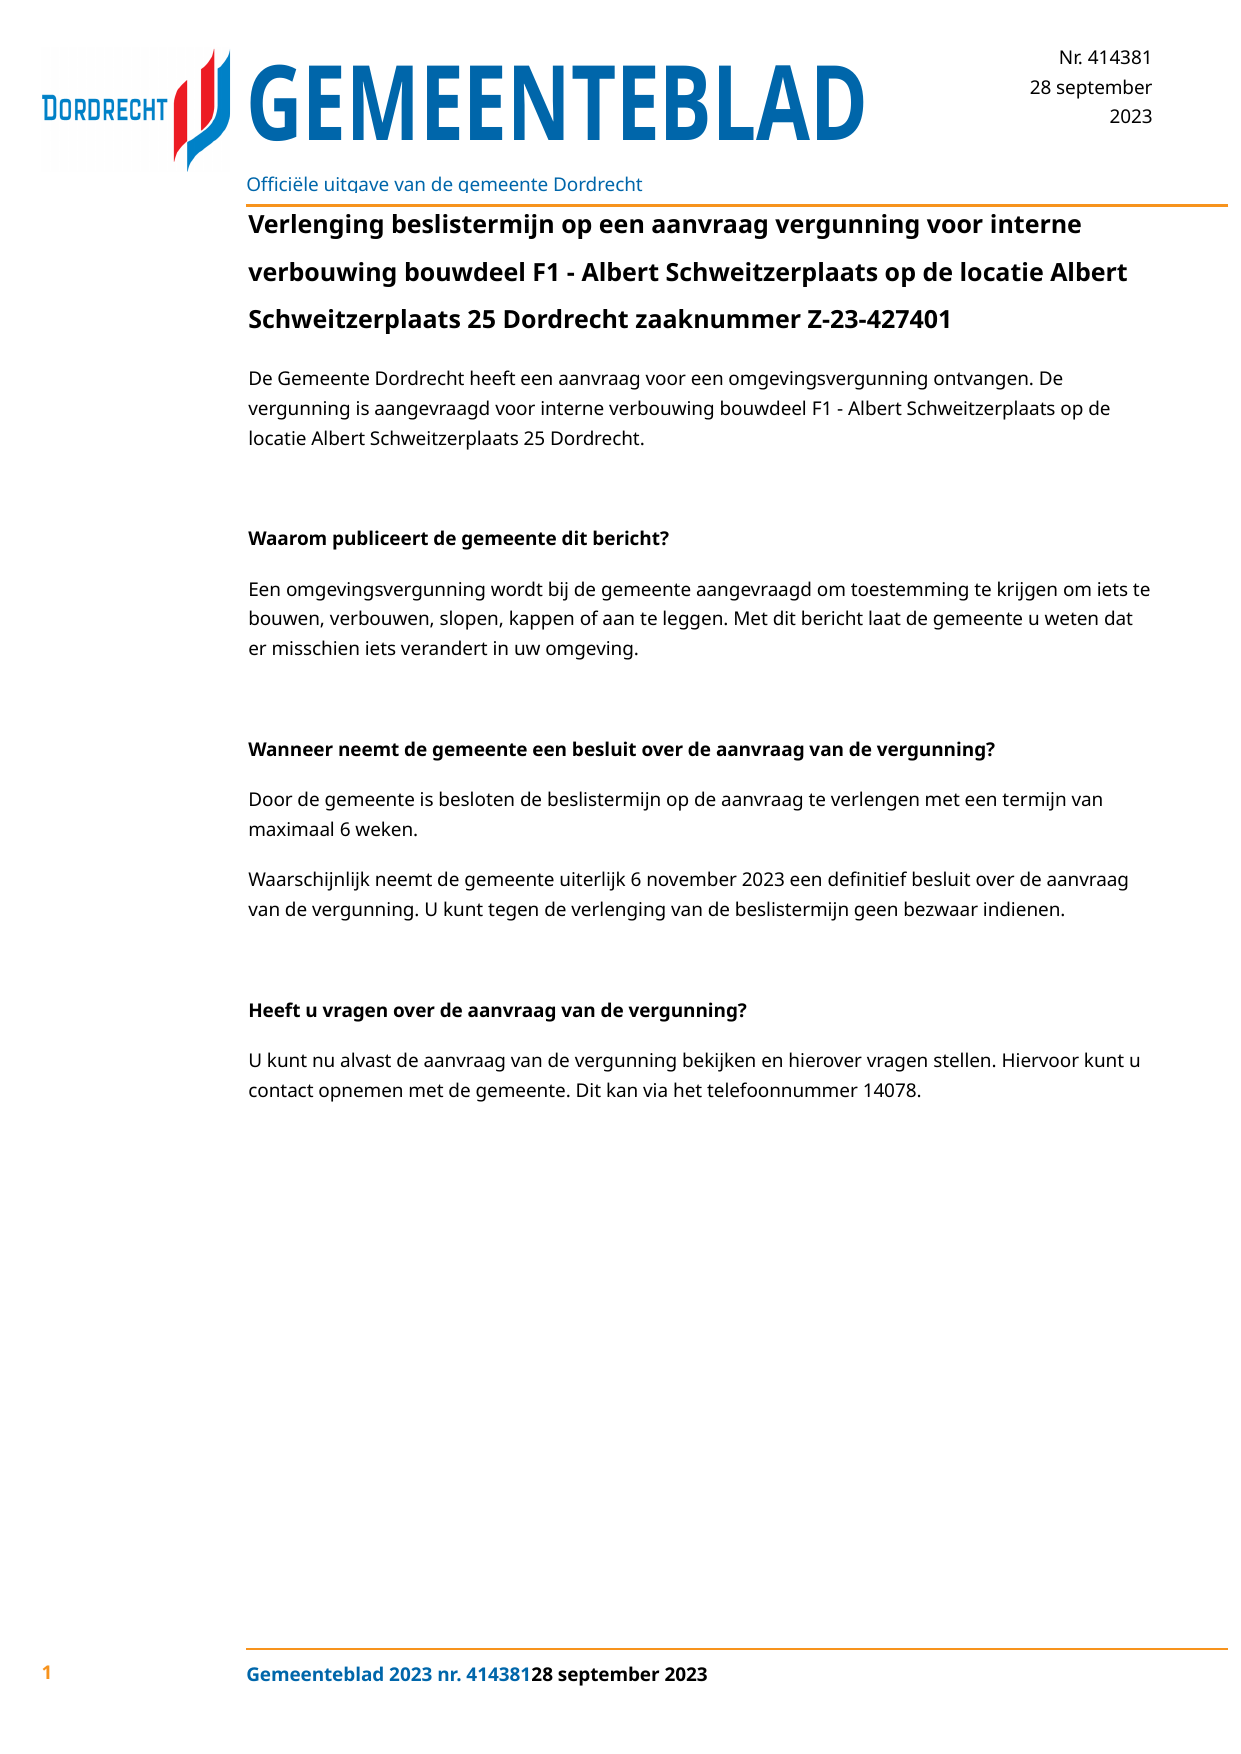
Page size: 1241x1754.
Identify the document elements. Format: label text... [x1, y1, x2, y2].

text Waarom publiceert de gemeente dit bericht? [248, 526, 1152, 551]
text Verlenging beslistermijn op een aanvraag vergunning voor interne verbouwing bouwdeel F1 - Albert Schweitzerplaats op de locatie Albert Schweitzerplaats 25 Dordrecht zaaknummer Z-23-427401 [248, 207, 1152, 336]
text De Gemeente Dordrecht heeft een aanvraag voor een omgevingsvergunning ontvangen. De vergunning is aangevraagd voor interne verbouwing bouwdeel F1 - Albert Schweitzerplaats op de locatie Albert Schweitzerplaats 25 Dordrecht. [248, 366, 1152, 450]
text Heeft u vragen over de aanvraag van de vergunning? [248, 997, 1152, 1022]
picture [41, 47, 231, 172]
text U kunt nu alvast de aanvraag van de vergunning bekijken en hierover vragen stellen. Hiervoor kunt u contact opnemen met de gemeente. Dit kan via het telefoonnummer 14078. [248, 1047, 1152, 1102]
text Door de gemeente is besloten de beslistermijn op de aanvraag te verlengen met een termijn van maximaal 6 weken. [248, 786, 1152, 842]
text Waarschijnlijk neemt de gemeente uiterlijk 6 november 2023 een definitief besluit over de aanvraag van de vergunning. U kunt tegen de verlenging van de beslistermijn geen bezwaar indienen. [248, 866, 1152, 922]
text Wanneer neemt de gemeente een besluit over de aanvraag van de vergunning? [248, 736, 1152, 762]
text Een omgevingsvergunning wordt bij de gemeente aangevraagd om toestemming te krijgen om iets te bouwen, verbouwen, slopen, kappen of aan te leggen. Met dit bericht laat de gemeente u weten dat er misschien iets verandert in uw omgeving. [248, 576, 1152, 661]
